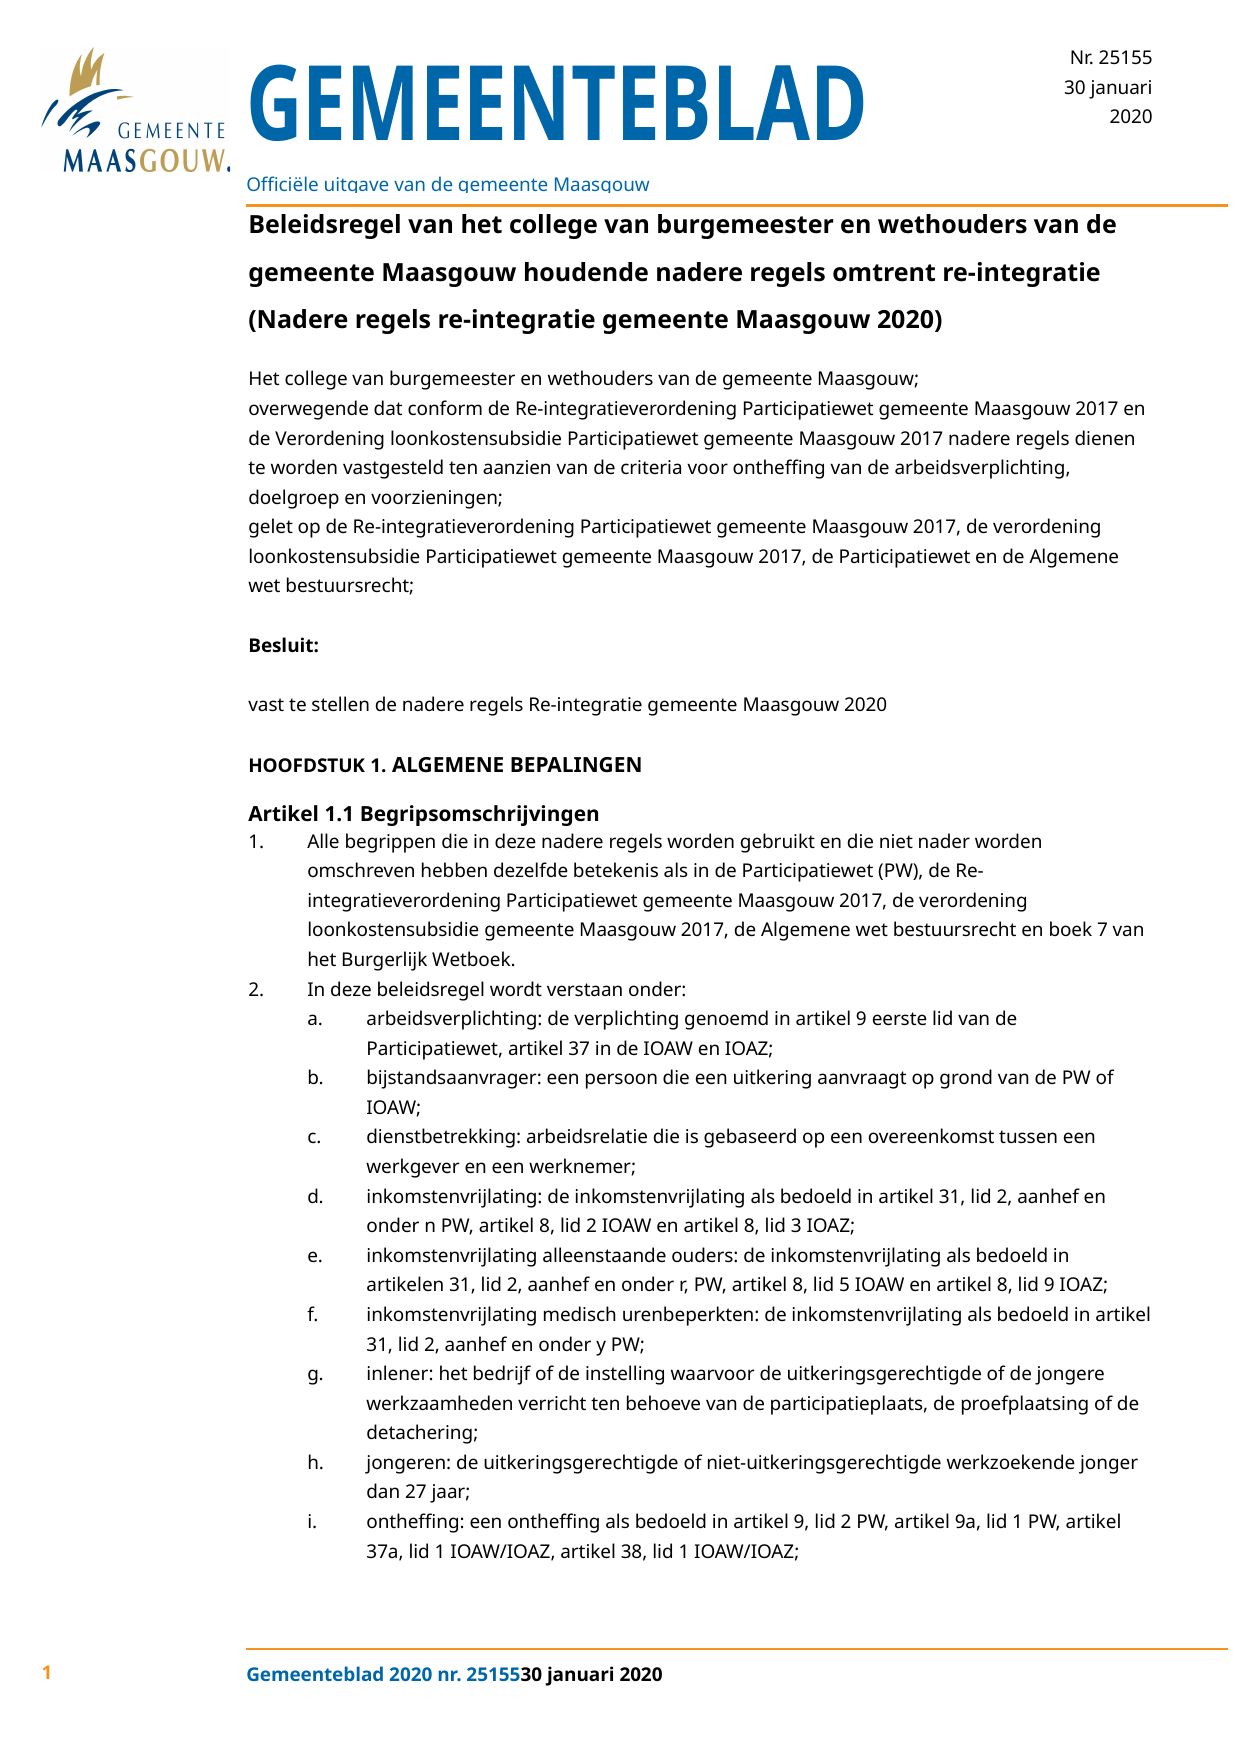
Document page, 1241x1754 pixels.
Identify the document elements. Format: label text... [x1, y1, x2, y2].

picture [41, 47, 231, 172]
text Beleidsregel van het college van burgemeester en wethouders van de gemeente Maasgouw houdende nadere regels omtrent re-integratie (Nadere regels re-integratie gemeente Maasgouw 2020) [248, 207, 1152, 336]
text Besluit: [248, 632, 1152, 657]
list bijstandsaanvrager: een persoon die een uitkering aanvraagt op grond van de PW of IOAW; [307, 1064, 1152, 1120]
list inkomstenvrijlating: de inkomstenvrijlating als bedoeld in artikel 31, lid 2, aanhef en onder n PW, artikel 8, lid 2 IOAW en artikel 8, lid 3 IOAZ; [307, 1183, 1152, 1238]
text HOOFDSTUK 1. ALGEMENE BEPALINGEN [248, 750, 1152, 778]
list dienstbetrekking: arbeidsrelatie die is gebaseerd op een overeenkomst tussen een werkgever en een werknemer; [307, 1124, 1152, 1179]
list In deze beleidsregel wordt verstaan onder: [248, 976, 1152, 1001]
list arbeidsverplichting: de verplichting genoemd in artikel 9 eerste lid van de Participatiewet, artikel 37 in de IOAW en IOAZ; [307, 1005, 1152, 1061]
list inlener: het bedrijf of de instelling waarvoor de uitkeringsgerechtigde of de jongere werkzaamheden verricht ten behoeve van de participatieplaats, de proefplaatsing of de detachering; [307, 1360, 1152, 1445]
text Artikel 1.1 Begripsomschrijvingen [248, 799, 1152, 828]
list Alle begrippen die in deze nadere regels worden gebruikt en die niet nader worden omschreven hebben dezelfde betekenis als in de Participatiewet (PW), de Re-integratieverordening Participatiewet gemeente Maasgouw 2017, de verordening loonkostensubsidie gemeente Maasgouw 2017, de Algemene wet bestuursrecht en boek 7 van het Burgerlijk Wetboek. [248, 828, 1152, 972]
list ontheffing: een ontheffing als bedoeld in artikel 9, lid 2 PW, artikel 9a, lid 1 PW, artikel 37a, lid 1 IOAW/IOAZ, artikel 38, lid 1 IOAW/IOAZ; [307, 1508, 1152, 1563]
text gelet op de Re-integratieverordening Participatiewet gemeente Maasgouw 2017, de verordening loonkostensubsidie Participatiewet gemeente Maasgouw 2017, de Participatiewet en de Algemene wet bestuursrecht; [248, 513, 1152, 598]
text vast te stellen de nadere regels Re-integratie gemeente Maasgouw 2020 [248, 691, 1152, 717]
text overwegende dat conform de Re-integratieverordening Participatiewet gemeente Maasgouw 2017 en de Verordening loonkostensubsidie Participatiewet gemeente Maasgouw 2017 nadere regels dienen te worden vastgesteld ten aanzien van de criteria voor ontheffing van de arbeidsverplichting, doelgroep en voorzieningen; [248, 395, 1152, 509]
text Het college van burgemeester en wethouders van de gemeente Maasgouw; [248, 366, 1152, 391]
list jongeren: de uitkeringsgerechtigde of niet-uitkeringsgerechtigde werkzoekende jonger dan 27 jaar; [307, 1449, 1152, 1504]
list inkomstenvrijlating alleenstaande ouders: de inkomstenvrijlating als bedoeld in artikelen 31, lid 2, aanhef en onder r, PW, artikel 8, lid 5 IOAW en artikel 8, lid 9 IOAZ; [307, 1242, 1152, 1297]
list inkomstenvrijlating medisch urenbeperkten: de inkomstenvrijlating als bedoeld in artikel 31, lid 2, aanhef en onder y PW; [307, 1301, 1152, 1356]
